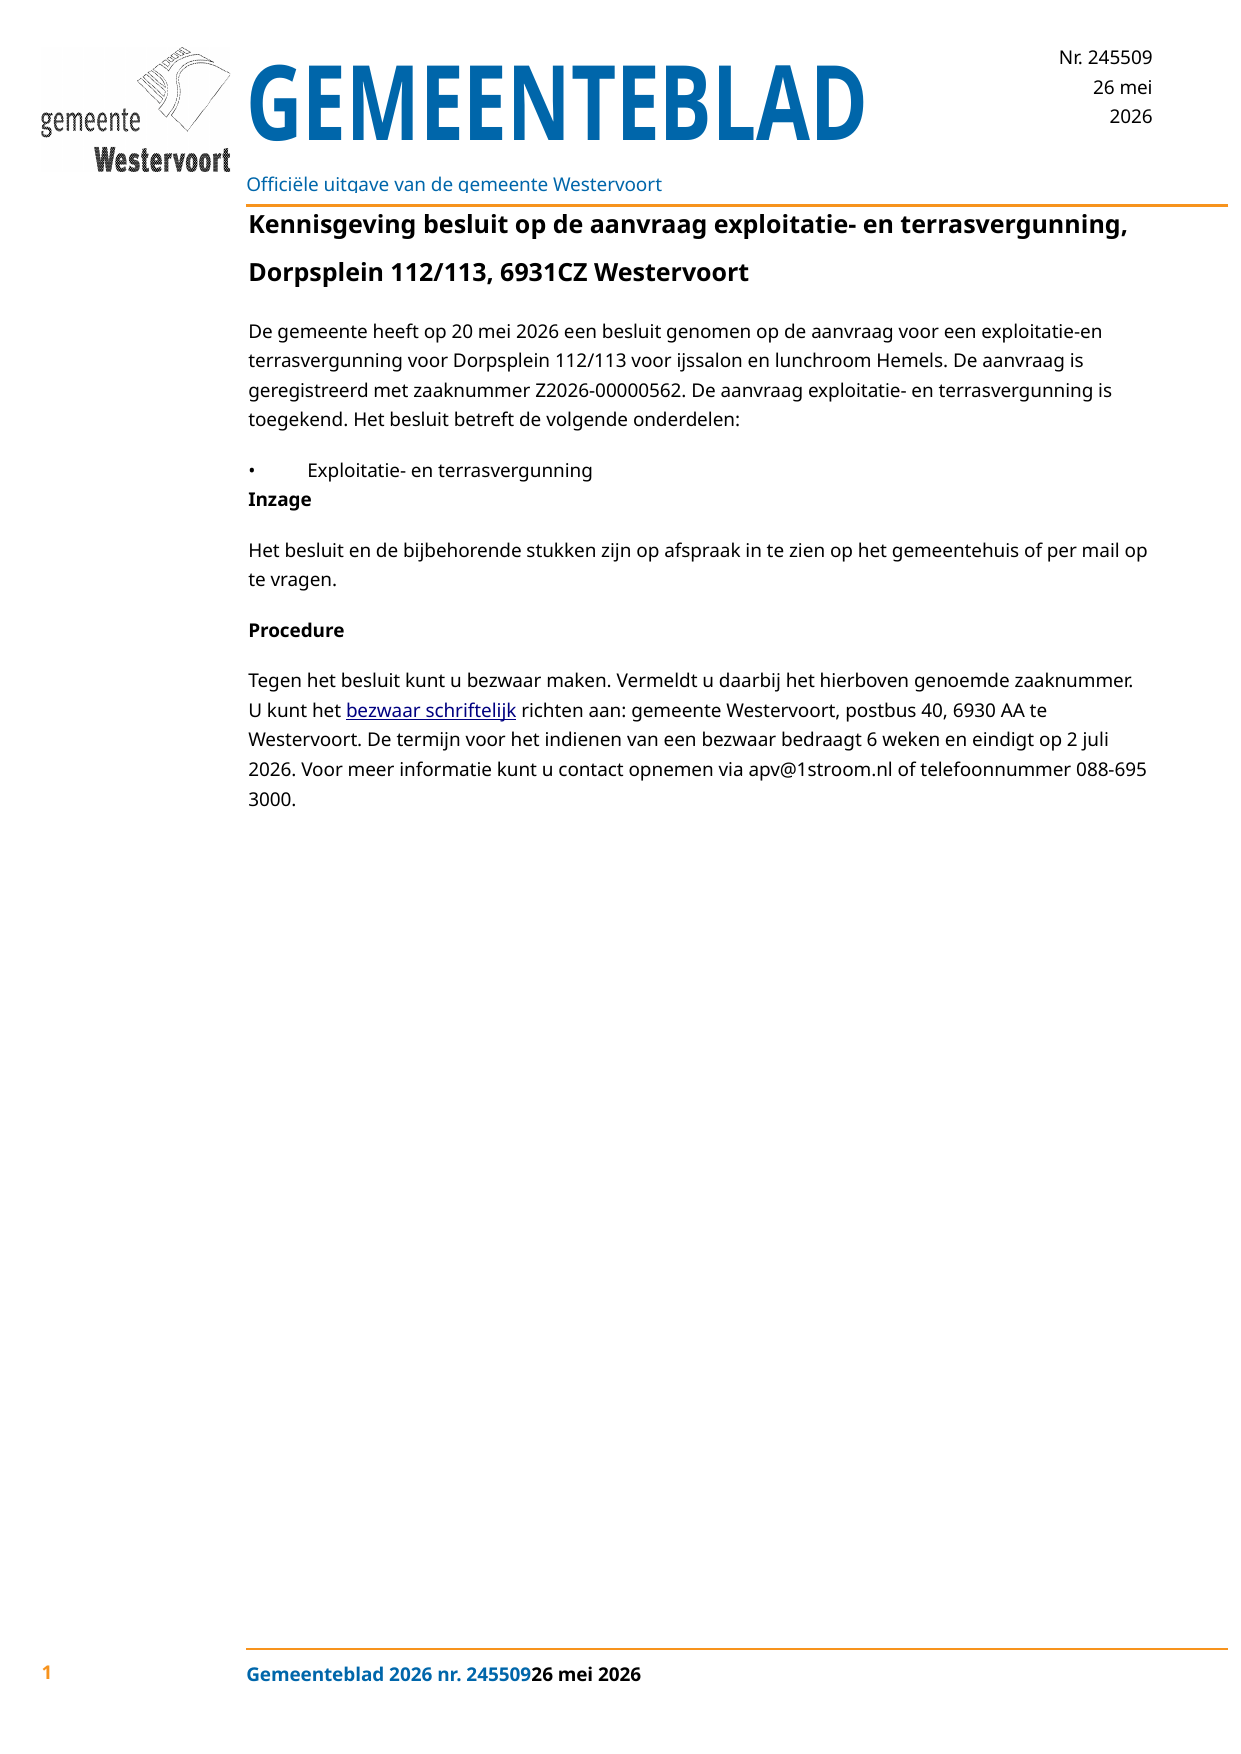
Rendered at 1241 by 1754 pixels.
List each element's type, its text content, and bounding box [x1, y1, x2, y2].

text Kennisgeving besluit op de aanvraag exploitatie- en terrasvergunning, Dorpsplein 112/113, 6931CZ Westervoort [248, 207, 1152, 288]
text Inzage [248, 487, 1152, 512]
picture [41, 47, 231, 172]
text Procedure [248, 617, 1152, 643]
text Het besluit en de bijbehorende stukken zijn op afspraak in te zien op het gemeentehuis of per mail op te vragen. [248, 537, 1152, 592]
text Tegen het besluit kunt u bezwaar maken. Vermeldt u daarbij het hierboven genoemde zaaknummer. U kunt het bezwaar schriftelijk richten aan: gemeente Westervoort, postbus 40, 6930 AA te Westervoort. De termijn voor het indienen van een bezwaar bedraagt 6 weken en eindigt op 2 juli 2026. Voor meer informatie kunt u contact opnemen via apv@1stroom.nl of telefoonnummer 088-695 3000. [248, 667, 1152, 812]
text De gemeente heeft op 20 mei 2026 een besluit genomen op de aanvraag voor een exploitatie-en terrasvergunning voor Dorpsplein 112/113 voor ijssalon en lunchroom Hemels. De aanvraag is geregistreerd met zaaknummer Z2026-00000562. De aanvraag exploitatie- en terrasvergunning is toegekend. Het besluit betreft de volgende onderdelen: [248, 318, 1152, 432]
list Exploitatie- en terrasvergunning [248, 457, 1152, 483]
